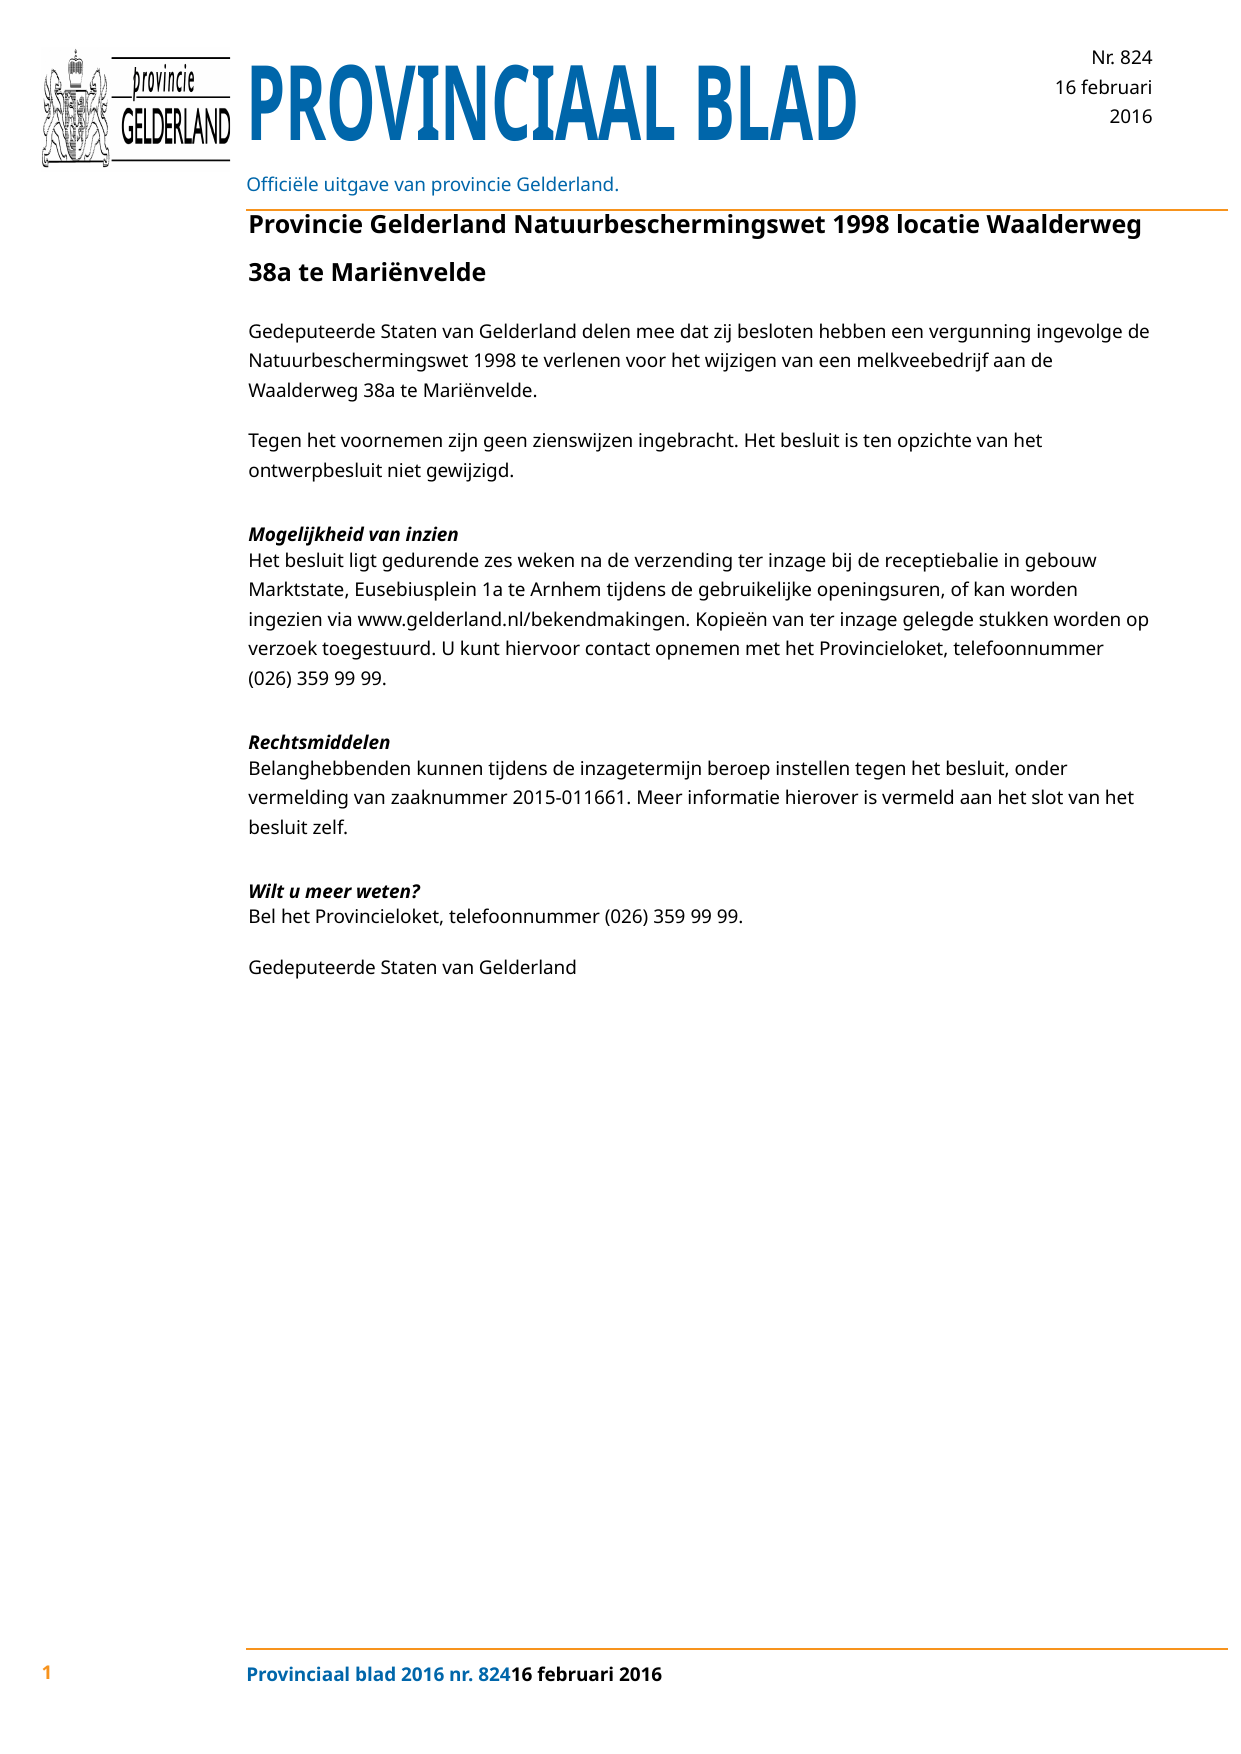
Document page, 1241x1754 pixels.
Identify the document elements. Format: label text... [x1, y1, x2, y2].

picture [41, 47, 231, 172]
text Mogelijkheid van inzien [248, 521, 1152, 547]
text Rechtsmiddelen [248, 729, 1152, 755]
text Provincie Gelderland Natuurbeschermingswet 1998 locatie Waalderweg 38a te Mariënvelde [248, 211, 1152, 288]
text Tegen het voornemen zijn geen zienswijzen ingebracht. Het besluit is ten opzichte van het ontwerpbesluit niet gewijzigd. [248, 427, 1152, 483]
text Bel het Provincieloket, telefoonnummer (026) 359 99 99. [248, 904, 1152, 929]
text Gedeputeerde Staten van Gelderland [248, 954, 1152, 980]
text Belanghebbenden kunnen tijdens de inzagetermijn beroep instellen tegen het besluit, onder vermelding van zaaknummer 2015-011661. Meer informatie hierover is vermeld aan het slot van het besluit zelf. [248, 755, 1152, 840]
text Gedeputeerde Staten van Gelderland delen mee dat zij besloten hebben een vergunning ingevolge de Natuurbeschermingswet 1998 te verlenen voor het wijzigen van een melkveebedrijf aan de Waalderweg 38a te Mariënvelde. [248, 318, 1152, 403]
text Wilt u meer weten? [248, 878, 1152, 904]
text Het besluit ligt gedurende zes weken na de verzending ter inzage bij de receptiebalie in gebouw Marktstate, Eusebiusplein 1a te Arnhem tijdens de gebruikelijke openingsuren, of kan worden ingezien via www.gelderland.nl/bekendmakingen. Kopieën van ter inzage gelegde stukken worden op verzoek toegestuurd. U kunt hiervoor contact opnemen met het Provincieloket, telefoonnummer (026) 359 99 99. [248, 547, 1152, 691]
